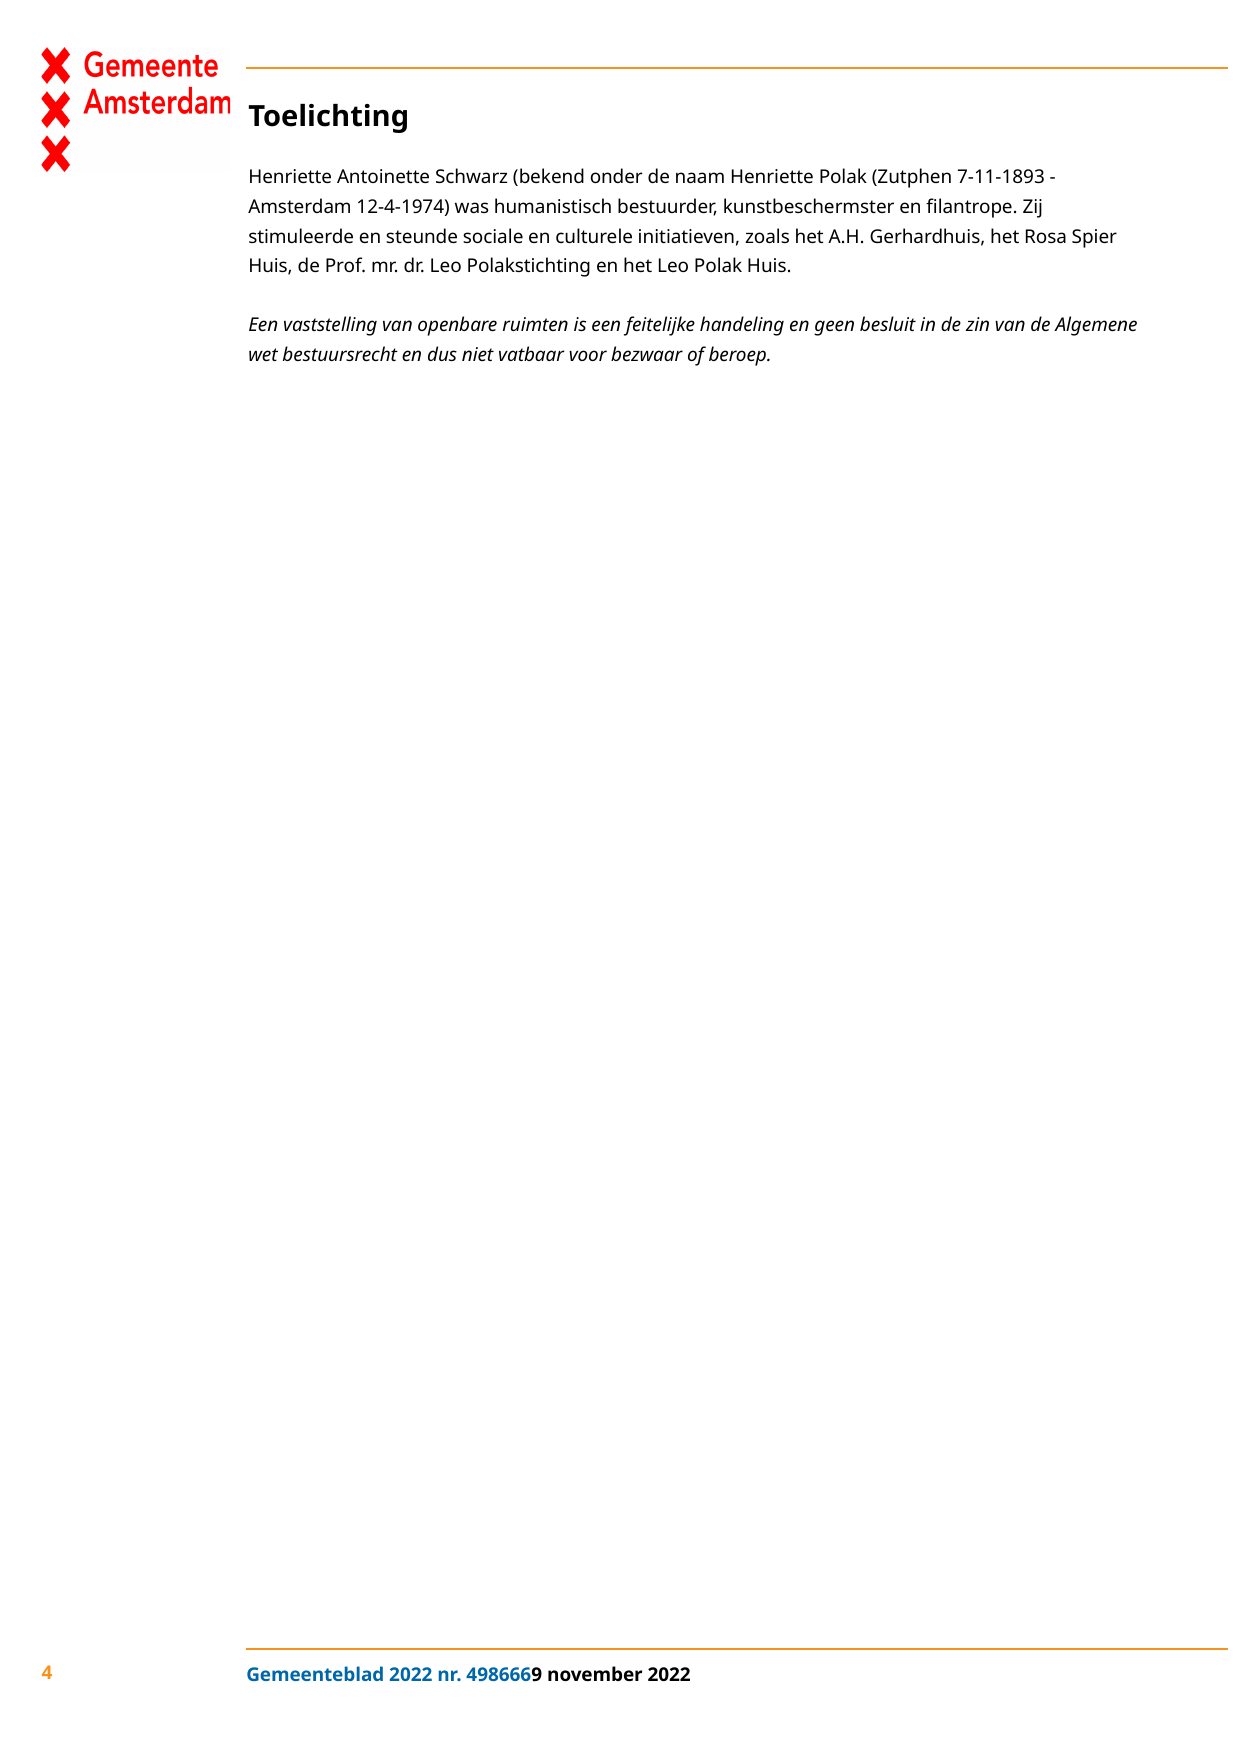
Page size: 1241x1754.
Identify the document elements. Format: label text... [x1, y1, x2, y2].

text Henriette Antoinette Schwarz (bekend onder de naam Henriette Polak (Zutphen 7-11-1893 - Amsterdam 12-4-1974) was humanistisch bestuurder, kunstbeschermster en filantrope. Zij stimuleerde en steunde sociale en culturele initiatieven, zoals het A.H. Gerhardhuis, het Rosa Spier Huis, de Prof. mr. dr. Leo Polakstichting en het Leo Polak Huis. [248, 164, 1152, 278]
text Een vaststelling van openbare ruimten is een feitelijke handeling en geen besluit in de zin van de Algemene wet bestuursrecht en dus niet vatbaar voor bezwaar of beroep. [248, 312, 1152, 367]
text Toelichting [248, 95, 1152, 134]
picture [41, 47, 231, 172]
